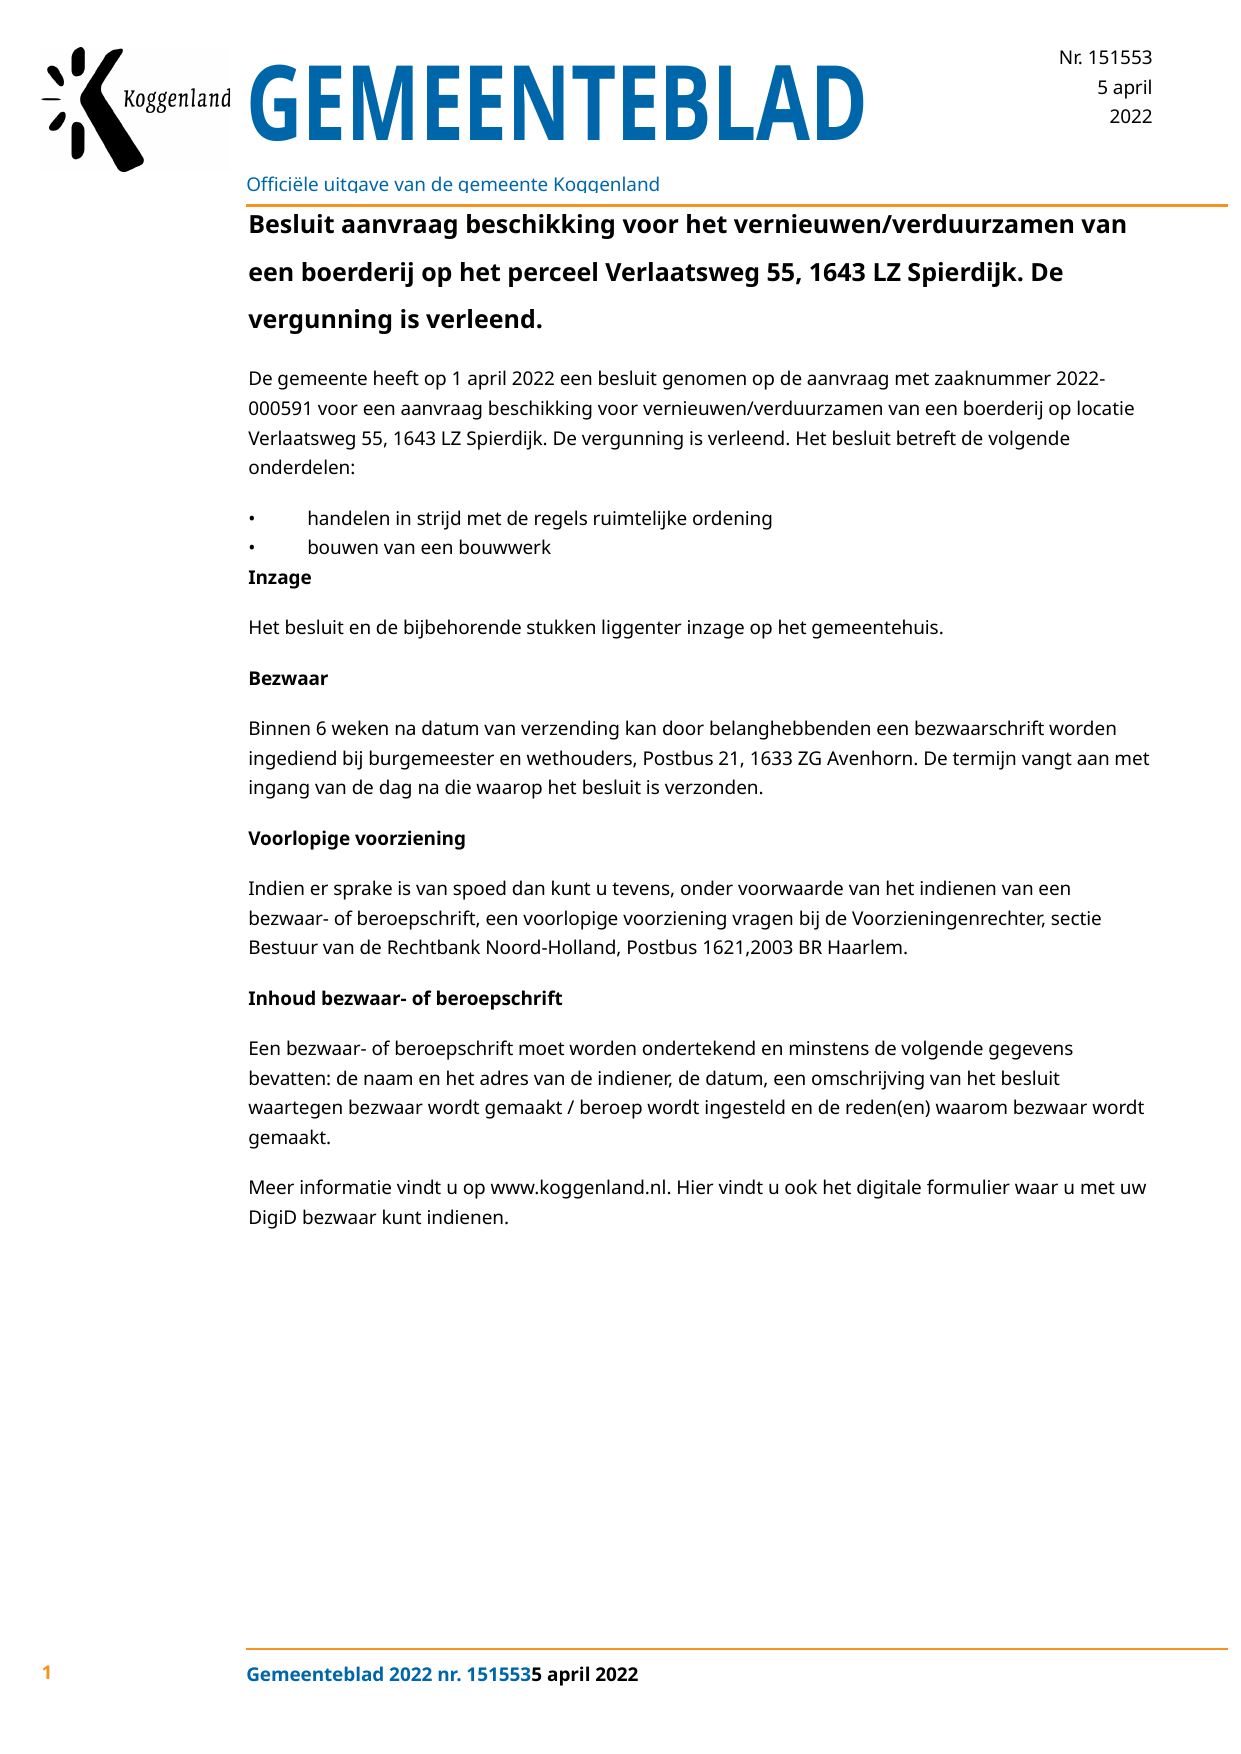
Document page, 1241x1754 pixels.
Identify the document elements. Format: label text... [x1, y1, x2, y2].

text Het besluit en de bijbehorende stukken liggenter inzage op het gemeentehuis. [248, 614, 1152, 640]
text Inhoud bezwaar- of beroepschrift [248, 985, 1152, 1010]
text Besluit aanvraag beschikking voor het vernieuwen/verduurzamen van een boerderij op het perceel Verlaatsweg 55, 1643 LZ Spierdijk. De vergunning is verleend. [248, 207, 1152, 336]
list handelen in strijd met de regels ruimtelijke ordening [248, 505, 1152, 530]
text Inzage [248, 564, 1152, 589]
text Voorlopige voorziening [248, 825, 1152, 850]
text Een bezwaar- of beroepschrift moet worden ondertekend en minstens de volgende gegevens bevatten: de naam en het adres van de indiener, de datum, een omschrijving van het besluit waartegen bezwaar wordt gemaakt / beroep wordt ingesteld en de reden(en) waarom bezwaar wordt gemaakt. [248, 1035, 1152, 1149]
list bouwen van een bouwwerk [248, 534, 1152, 560]
text Indien er sprake is van spoed dan kunt u tevens, onder voorwaarde van het indienen van een bezwaar- of beroepschrift, een voorlopige voorziening vragen bij de Voorzieningenrechter, sectie Bestuur van de Rechtbank Noord-Holland, Postbus 1621,2003 BR Haarlem. [248, 875, 1152, 960]
text Bezwaar [248, 665, 1152, 690]
text Binnen 6 weken na datum van verzending kan door belanghebbenden een bezwaarschrift worden ingediend bij burgemeester en wethouders, Postbus 21, 1633 ZG Avenhorn. De termijn vangt aan met ingang van de dag na die waarop het besluit is verzonden. [248, 715, 1152, 800]
picture [41, 47, 231, 172]
text Meer informatie vindt u op www.koggenland.nl. Hier vindt u ook het digitale formulier waar u met uw DigiD bezwaar kunt indienen. [248, 1174, 1152, 1229]
text De gemeente heeft op 1 april 2022 een besluit genomen op de aanvraag met zaaknummer 2022-000591 voor een aanvraag beschikking voor vernieuwen/verduurzamen van een boerderij op locatie Verlaatsweg 55, 1643 LZ Spierdijk. De vergunning is verleend. Het besluit betreft de volgende onderdelen: [248, 366, 1152, 480]
